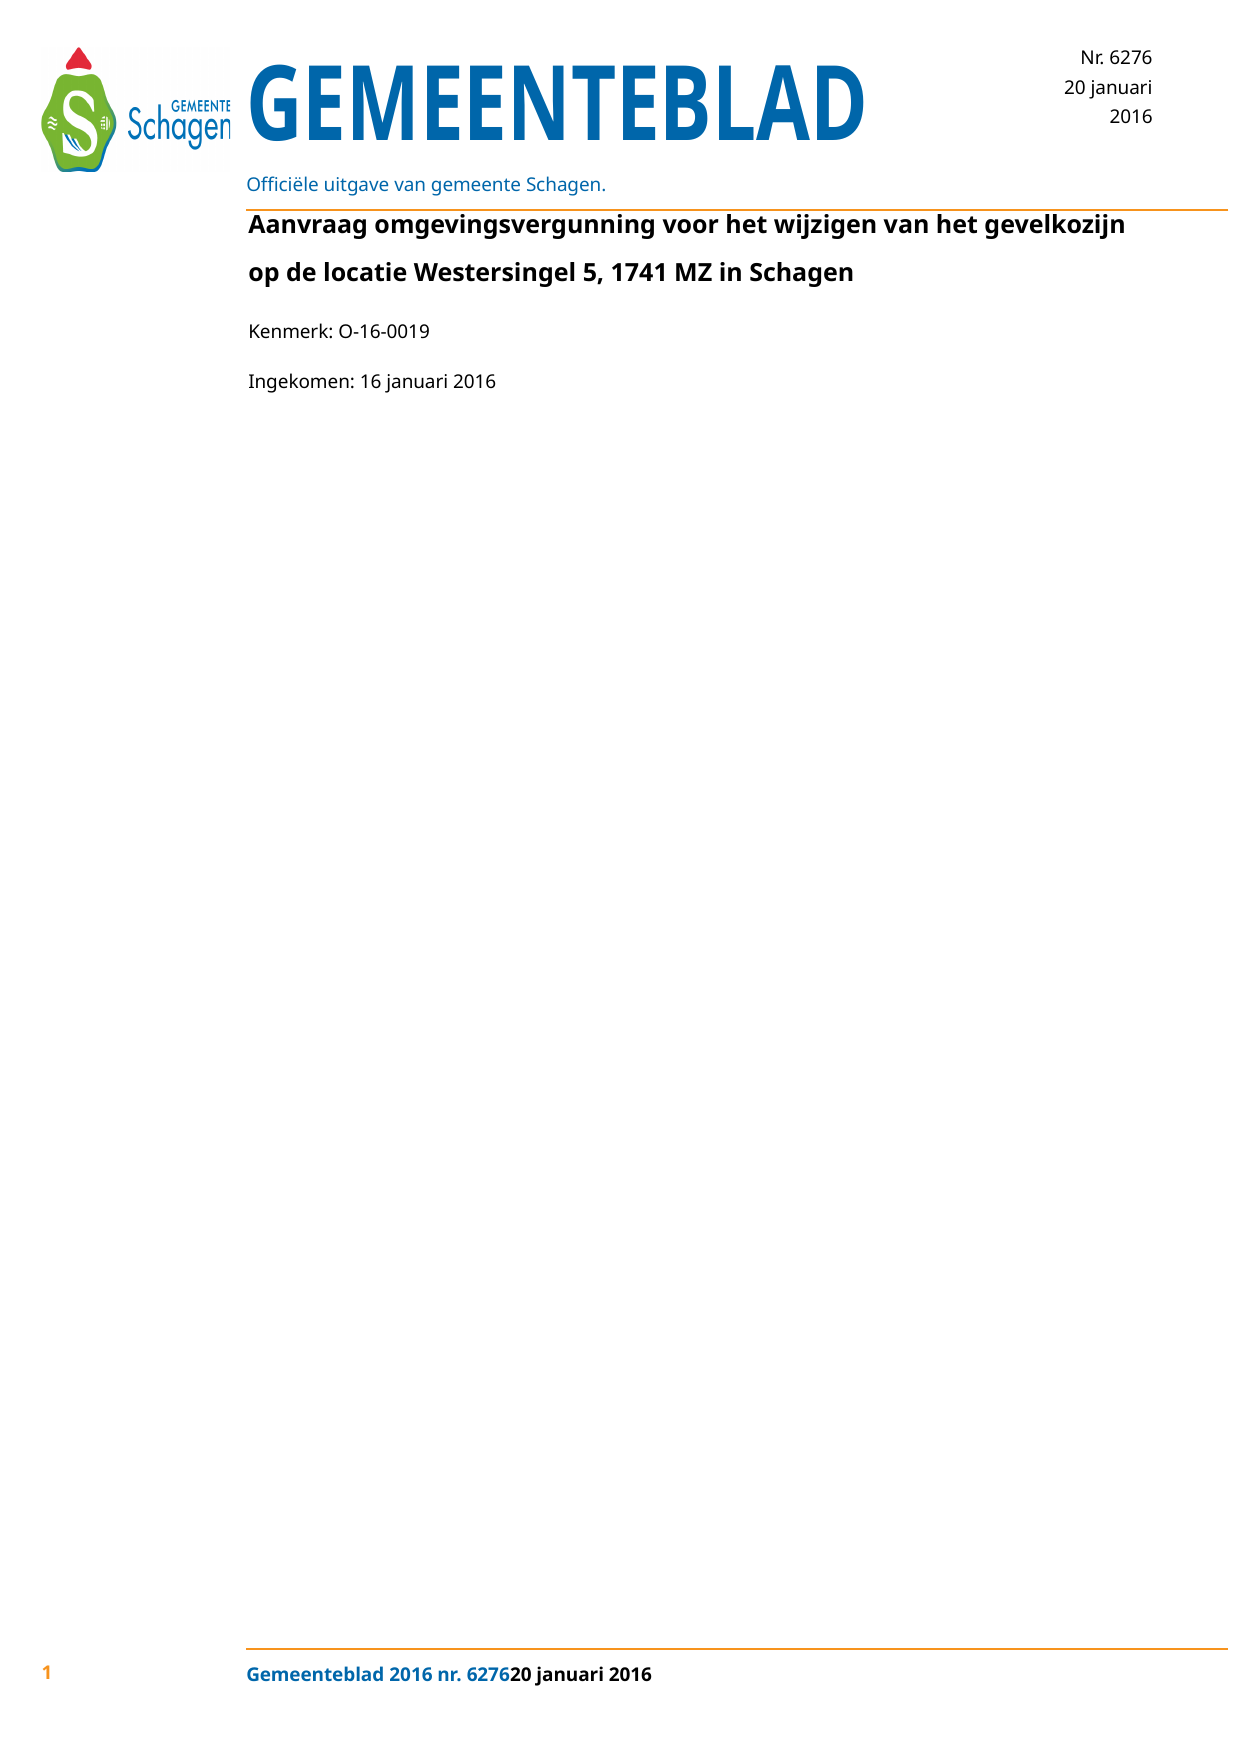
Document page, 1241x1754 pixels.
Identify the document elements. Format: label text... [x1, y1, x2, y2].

text Aanvraag omgevingsvergunning voor het wijzigen van het gevelkozijn op de locatie Westersingel 5, 1741 MZ in Schagen [248, 211, 1152, 288]
picture [41, 47, 231, 172]
text Kenmerk: O-16-0019 [248, 318, 1152, 344]
text Ingekomen: 16 januari 2016 [248, 368, 1152, 394]
